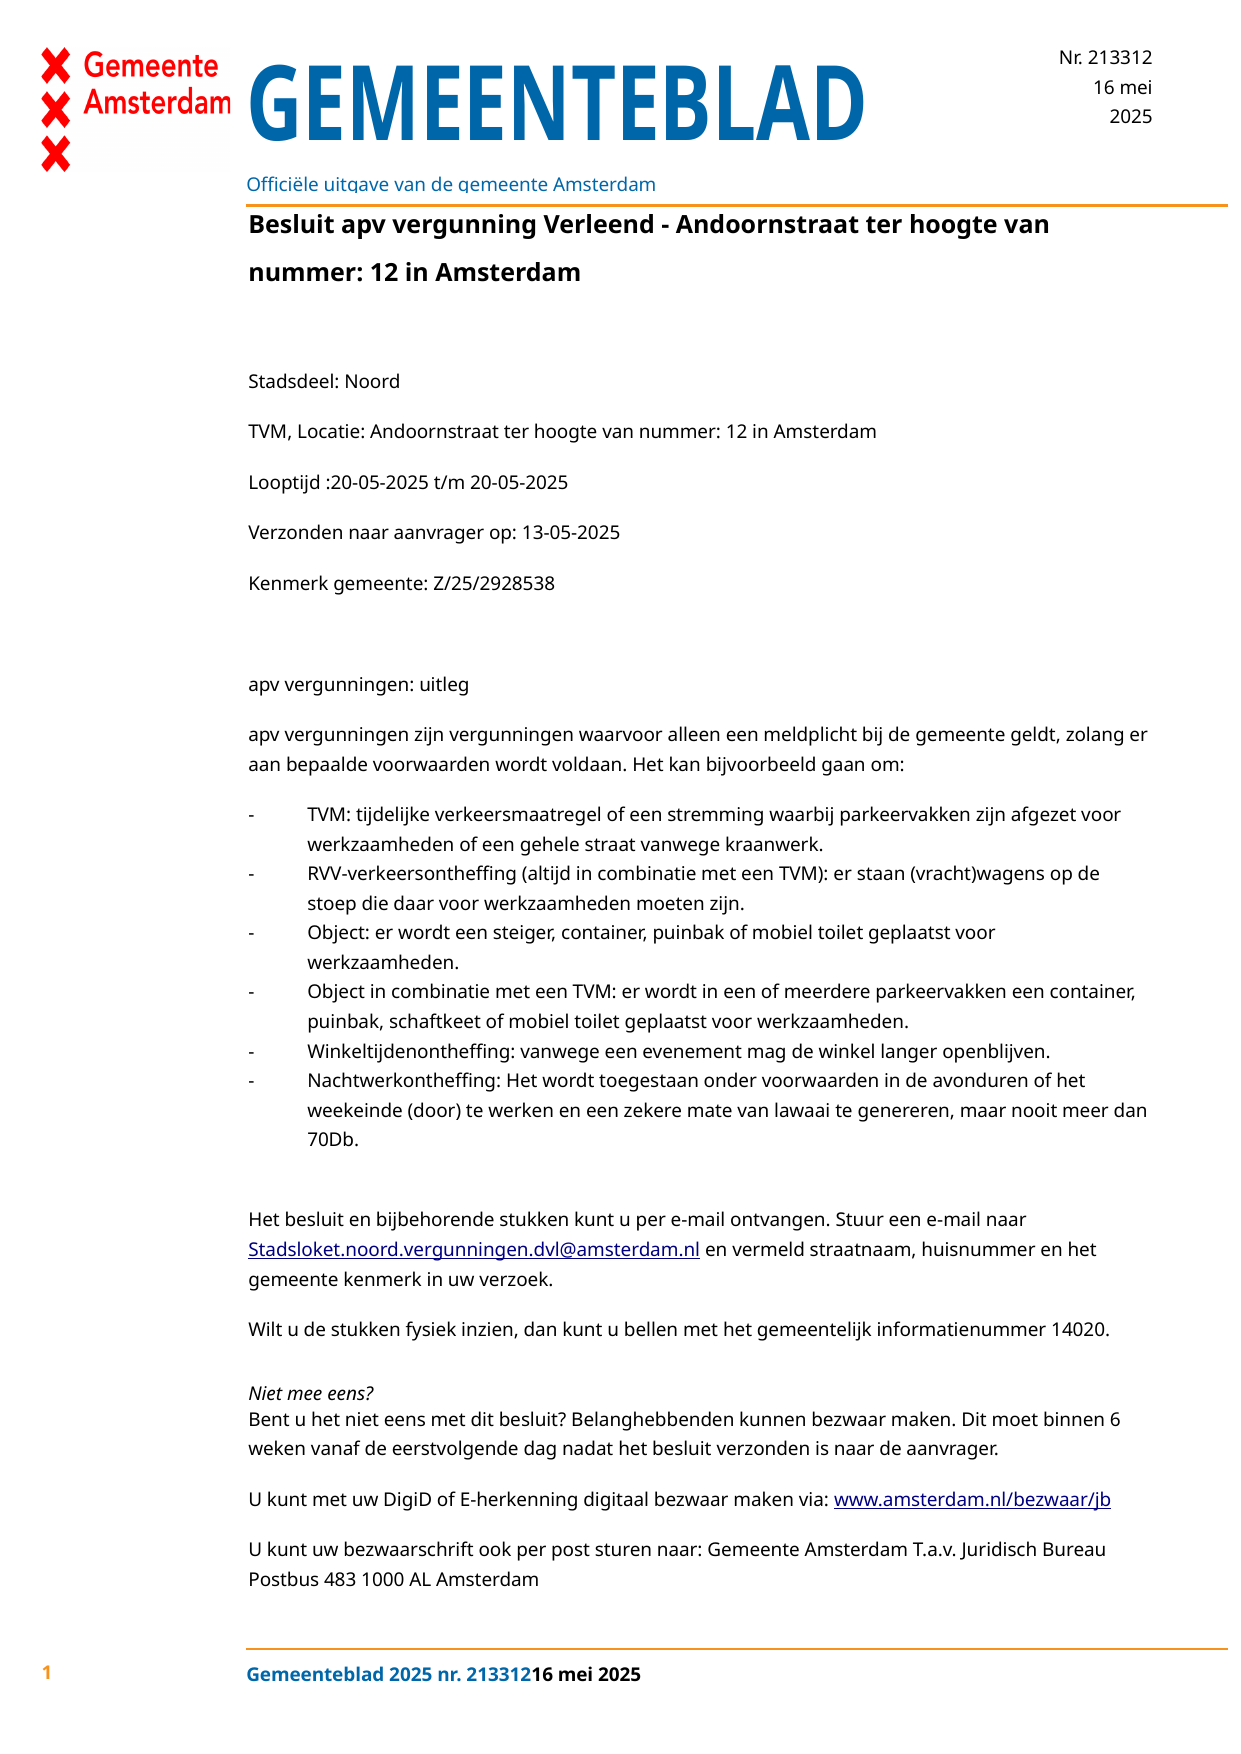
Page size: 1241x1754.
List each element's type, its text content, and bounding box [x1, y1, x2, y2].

text TVM, Locatie: Andoornstraat ter hoogte van nummer: 12 in Amsterdam [248, 419, 1152, 444]
text Het besluit en bijbehorende stukken kunt u per e-mail ontvangen. Stuur een e-mail naar Stadsloket.noord.vergunningen.dvl@amsterdam.nl en vermeld straatnaam, huisnummer en het gemeente kenmerk in uw verzoek. [248, 1207, 1152, 1292]
text Wilt u de stukken fysiek inzien, dan kunt u bellen met het gemeentelijk informatienummer 14020. [248, 1316, 1152, 1342]
list Winkeltijdenontheffing: vanwege een evenement mag de winkel langer openblijven. [248, 1038, 1152, 1064]
text Niet mee eens? [248, 1380, 1152, 1406]
text Stadsdeel: Noord [248, 368, 1152, 394]
list RVV-verkeersontheffing (altijd in combinatie met een TVM): er staan (vracht)wagens op de stoep die daar voor werkzaamheden moeten zijn. [248, 860, 1152, 916]
text Verzonden naar aanvrager op: 13-05-2025 [248, 519, 1152, 545]
text Bent u het niet eens met dit besluit? Belanghebbenden kunnen bezwaar maken. Dit moet binnen 6 weken vanaf de eerstvolgende dag nadat het besluit verzonden is naar de aanvrager. [248, 1406, 1152, 1461]
list TVM: tijdelijke verkeersmaatregel of een stremming waarbij parkeervakken zijn afgezet voor werkzaamheden of een gehele straat vanwege kraanwerk. [248, 801, 1152, 857]
picture [41, 47, 231, 172]
text apv vergunningen: uitleg [248, 671, 1152, 697]
list Object: er wordt een steiger, container, puinbak of mobiel toilet geplaatst voor werkzaamheden. [248, 919, 1152, 975]
text Besluit apv vergunning Verleend - Andoornstraat ter hoogte van nummer: 12 in Amsterdam [248, 207, 1152, 288]
list Nachtwerkontheffing: Het wordt toegestaan onder voorwaarden in de avonduren of het weekeinde (door) te werken en een zekere mate van lawaai te genereren, maar nooit meer dan 70Db. [248, 1067, 1152, 1152]
text Kenmerk gemeente: Z/25/2928538 [248, 570, 1152, 596]
text Looptijd :20-05-2025 t/m 20-05-2025 [248, 469, 1152, 495]
text apv vergunningen zijn vergunningen waarvoor alleen een meldplicht bij de gemeente geldt, zolang er aan bepaalde voorwaarden wordt voldaan. Het kan bijvoorbeeld gaan om: [248, 721, 1152, 777]
text U kunt met uw DigiD of E-herkenning digitaal bezwaar maken via: www.amsterdam.nl/bezwaar/jb [248, 1486, 1152, 1512]
list Object in combinatie met een TVM: er wordt in een of meerdere parkeervakken een container, puinbak, schaftkeet of mobiel toilet geplaatst voor werkzaamheden. [248, 979, 1152, 1034]
text U kunt uw bezwaarschrift ook per post sturen naar: Gemeente Amsterdam T.a.v. Juridisch Bureau Postbus 483 1000 AL Amsterdam [248, 1536, 1152, 1592]
